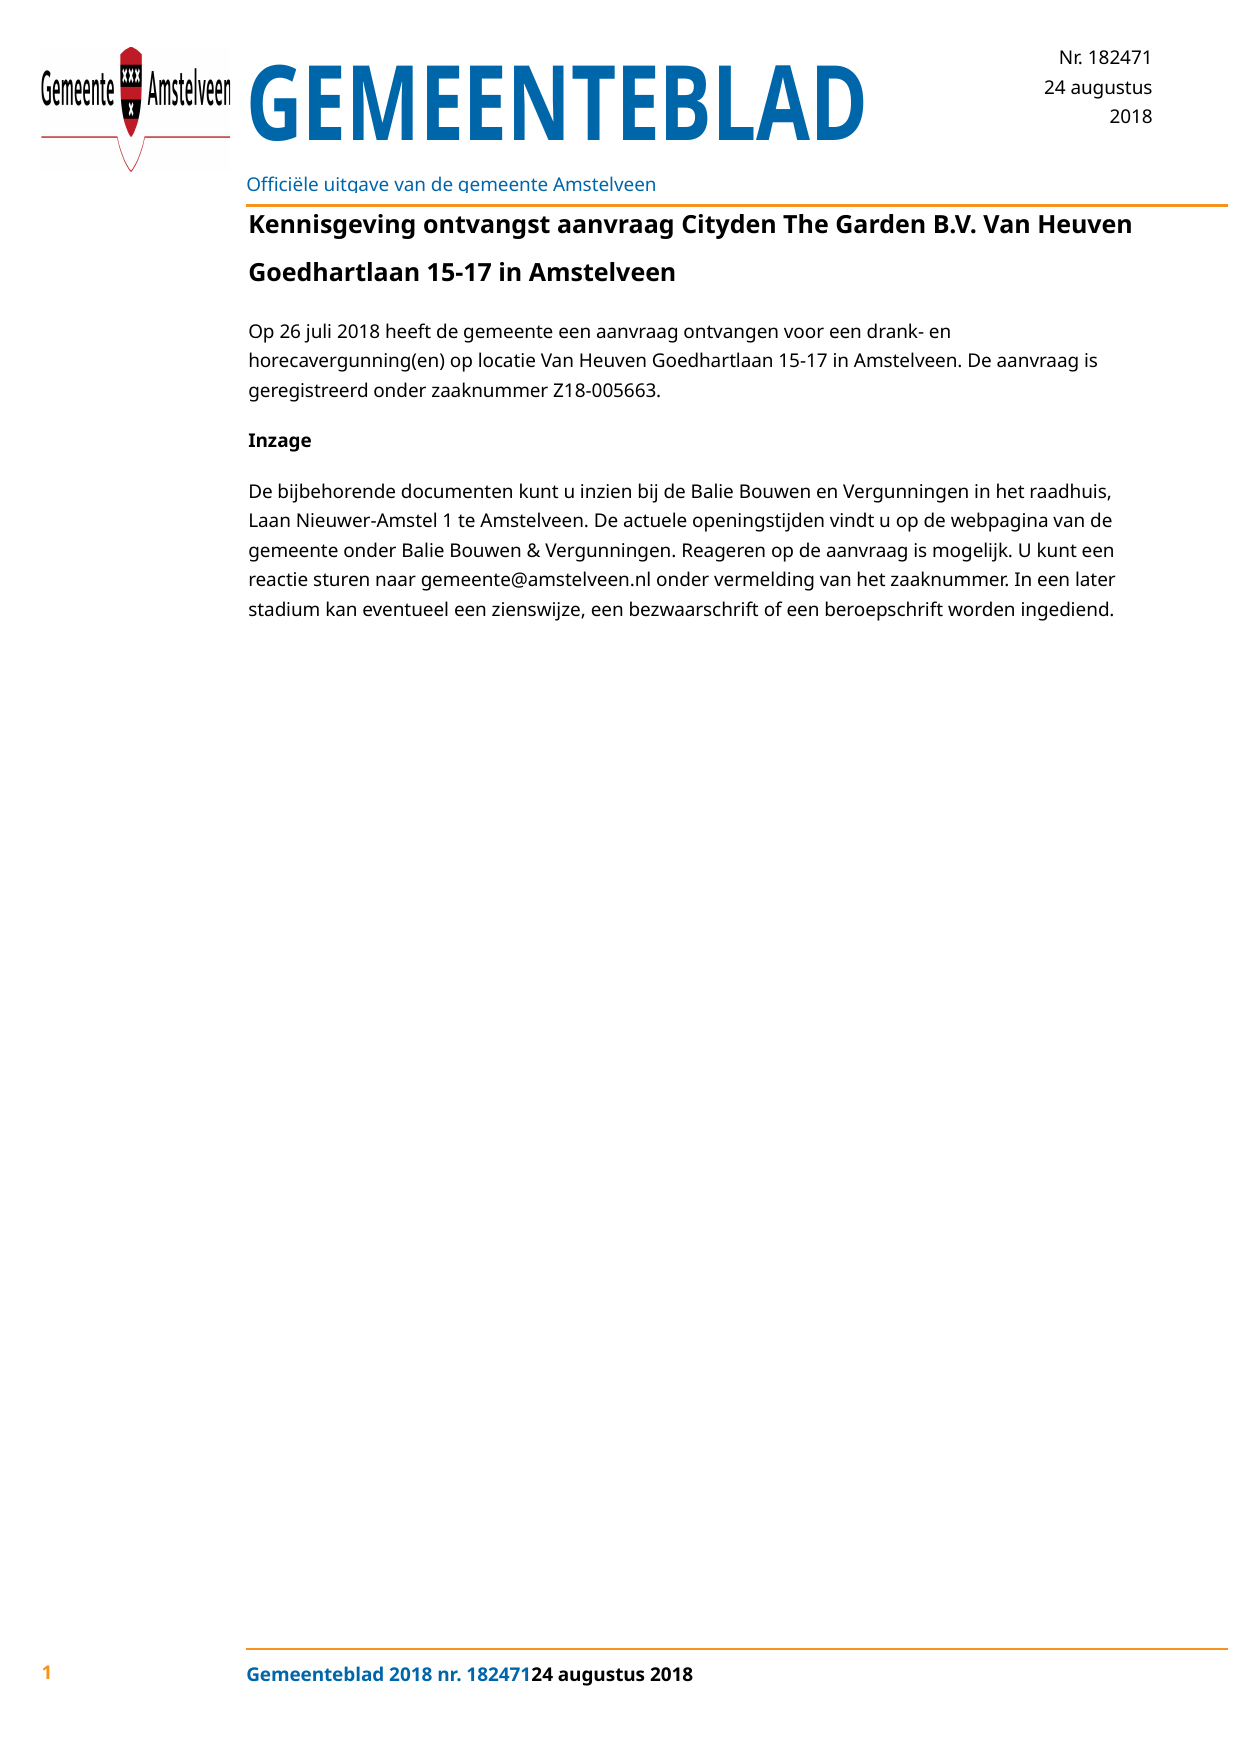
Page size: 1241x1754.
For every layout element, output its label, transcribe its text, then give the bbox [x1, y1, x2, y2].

text De bijbehorende documenten kunt u inzien bij de Balie Bouwen en Vergunningen in het raadhuis, Laan Nieuwer-Amstel 1 te Amstelveen. De actuele openingstijden vindt u op de webpagina van de gemeente onder Balie Bouwen & Vergunningen. Reageren op de aanvraag is mogelijk. U kunt een reactie sturen naar gemeente@amstelveen.nl onder vermelding van het zaaknummer. In een later stadium kan eventueel een zienswijze, een bezwaarschrift of een beroepschrift worden ingediend. [248, 478, 1152, 622]
text Inzage [248, 427, 1152, 453]
text Kennisgeving ontvangst aanvraag Cityden The Garden B.V. Van Heuven Goedhartlaan 15-17 in Amstelveen [248, 207, 1152, 288]
text Op 26 juli 2018 heeft de gemeente een aanvraag ontvangen voor een drank- en horecavergunning(en) op locatie Van Heuven Goedhartlaan 15-17 in Amstelveen. De aanvraag is geregistreerd onder zaaknummer Z18-005663. [248, 318, 1152, 403]
picture [41, 47, 231, 172]
